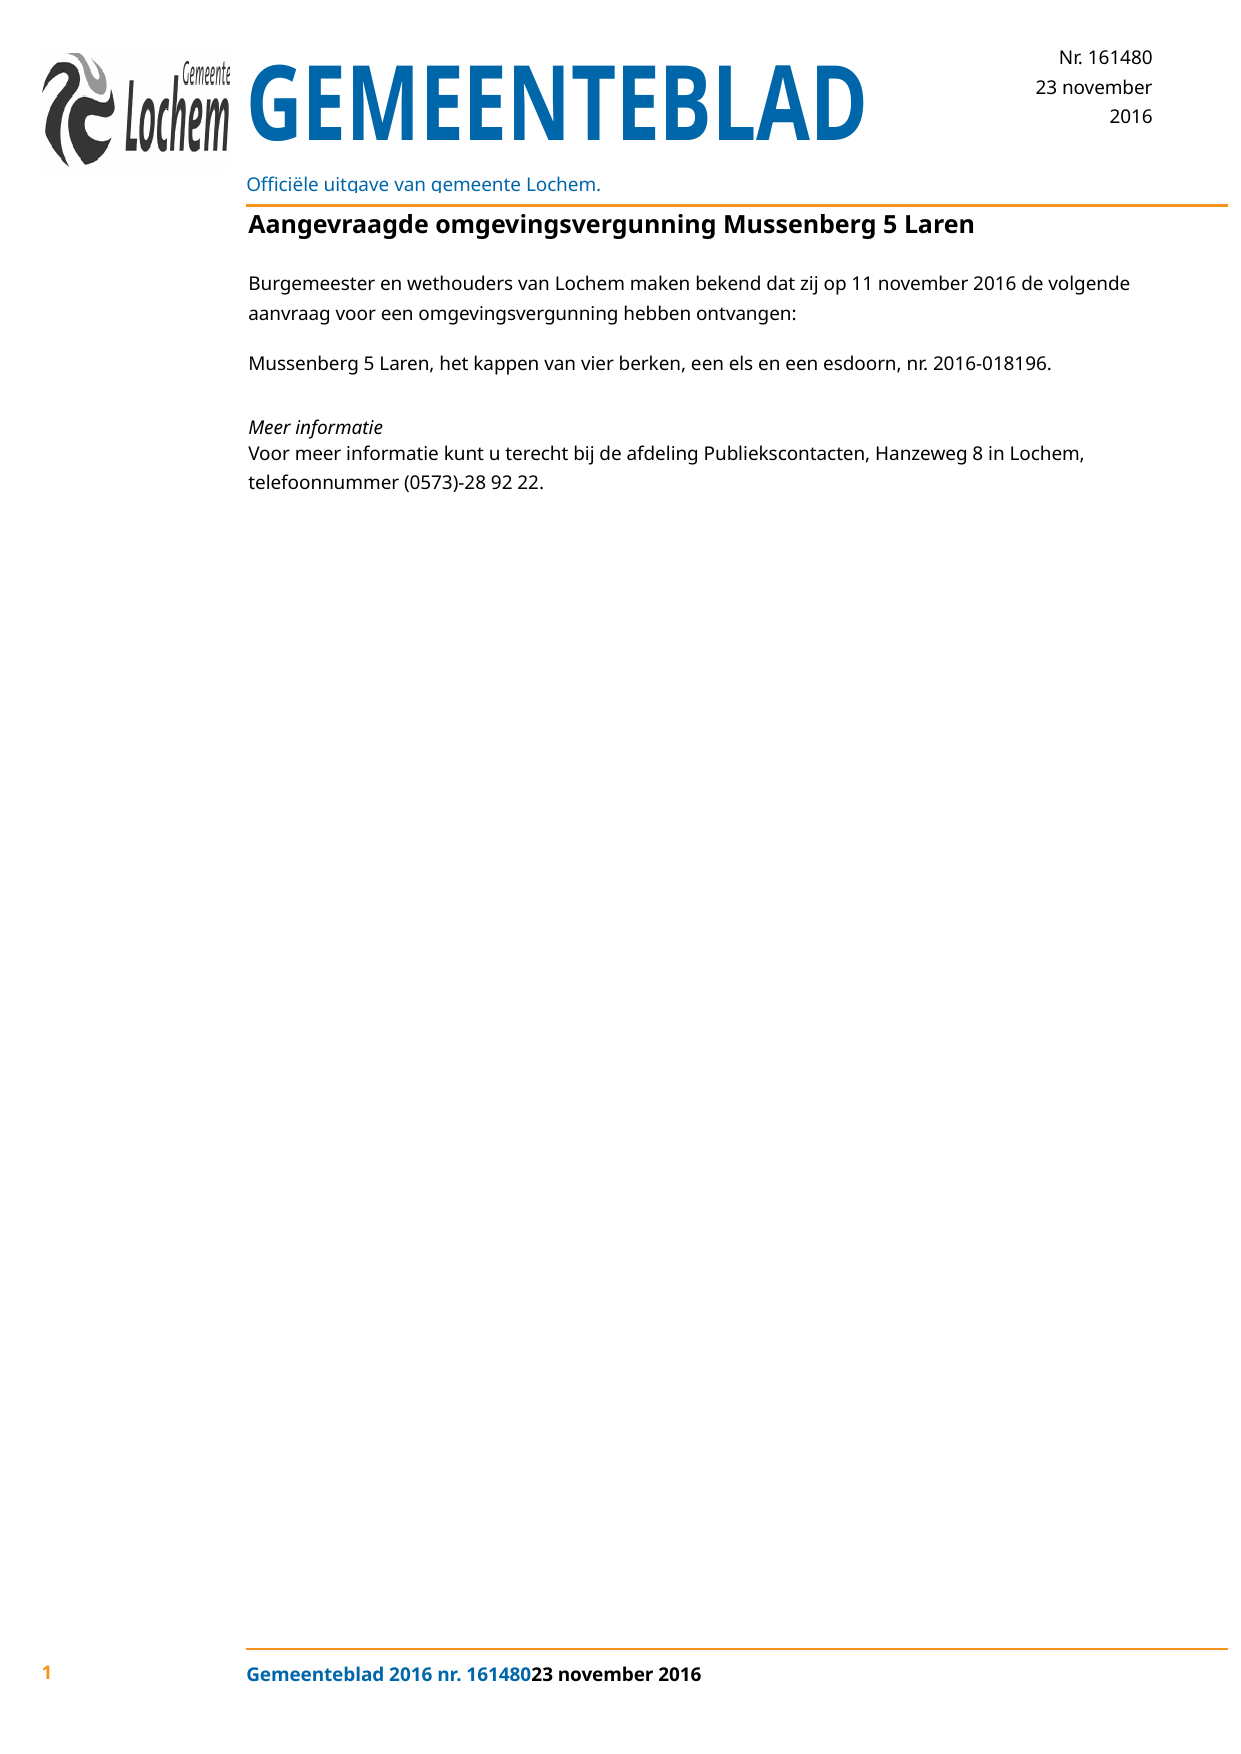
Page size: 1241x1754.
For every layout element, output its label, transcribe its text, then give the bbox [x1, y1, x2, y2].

text Mussenberg 5 Laren, het kappen van vier berken, een els en een esdoorn, nr. 2016-018196. [248, 350, 1152, 376]
text Voor meer informatie kunt u terecht bij de afdeling Publiekscontacten, Hanzeweg 8 in Lochem, telefoonnummer (0573)-28 92 22. [248, 440, 1152, 495]
picture [41, 47, 231, 172]
text Meer informatie [248, 414, 1152, 440]
text Aangevraagde omgevingsvergunning Mussenberg 5 Laren [248, 207, 1152, 241]
text Burgemeester en wethouders van Lochem maken bekend dat zij op 11 november 2016 de volgende aanvraag voor een omgevingsvergunning hebben ontvangen: [248, 270, 1152, 326]
